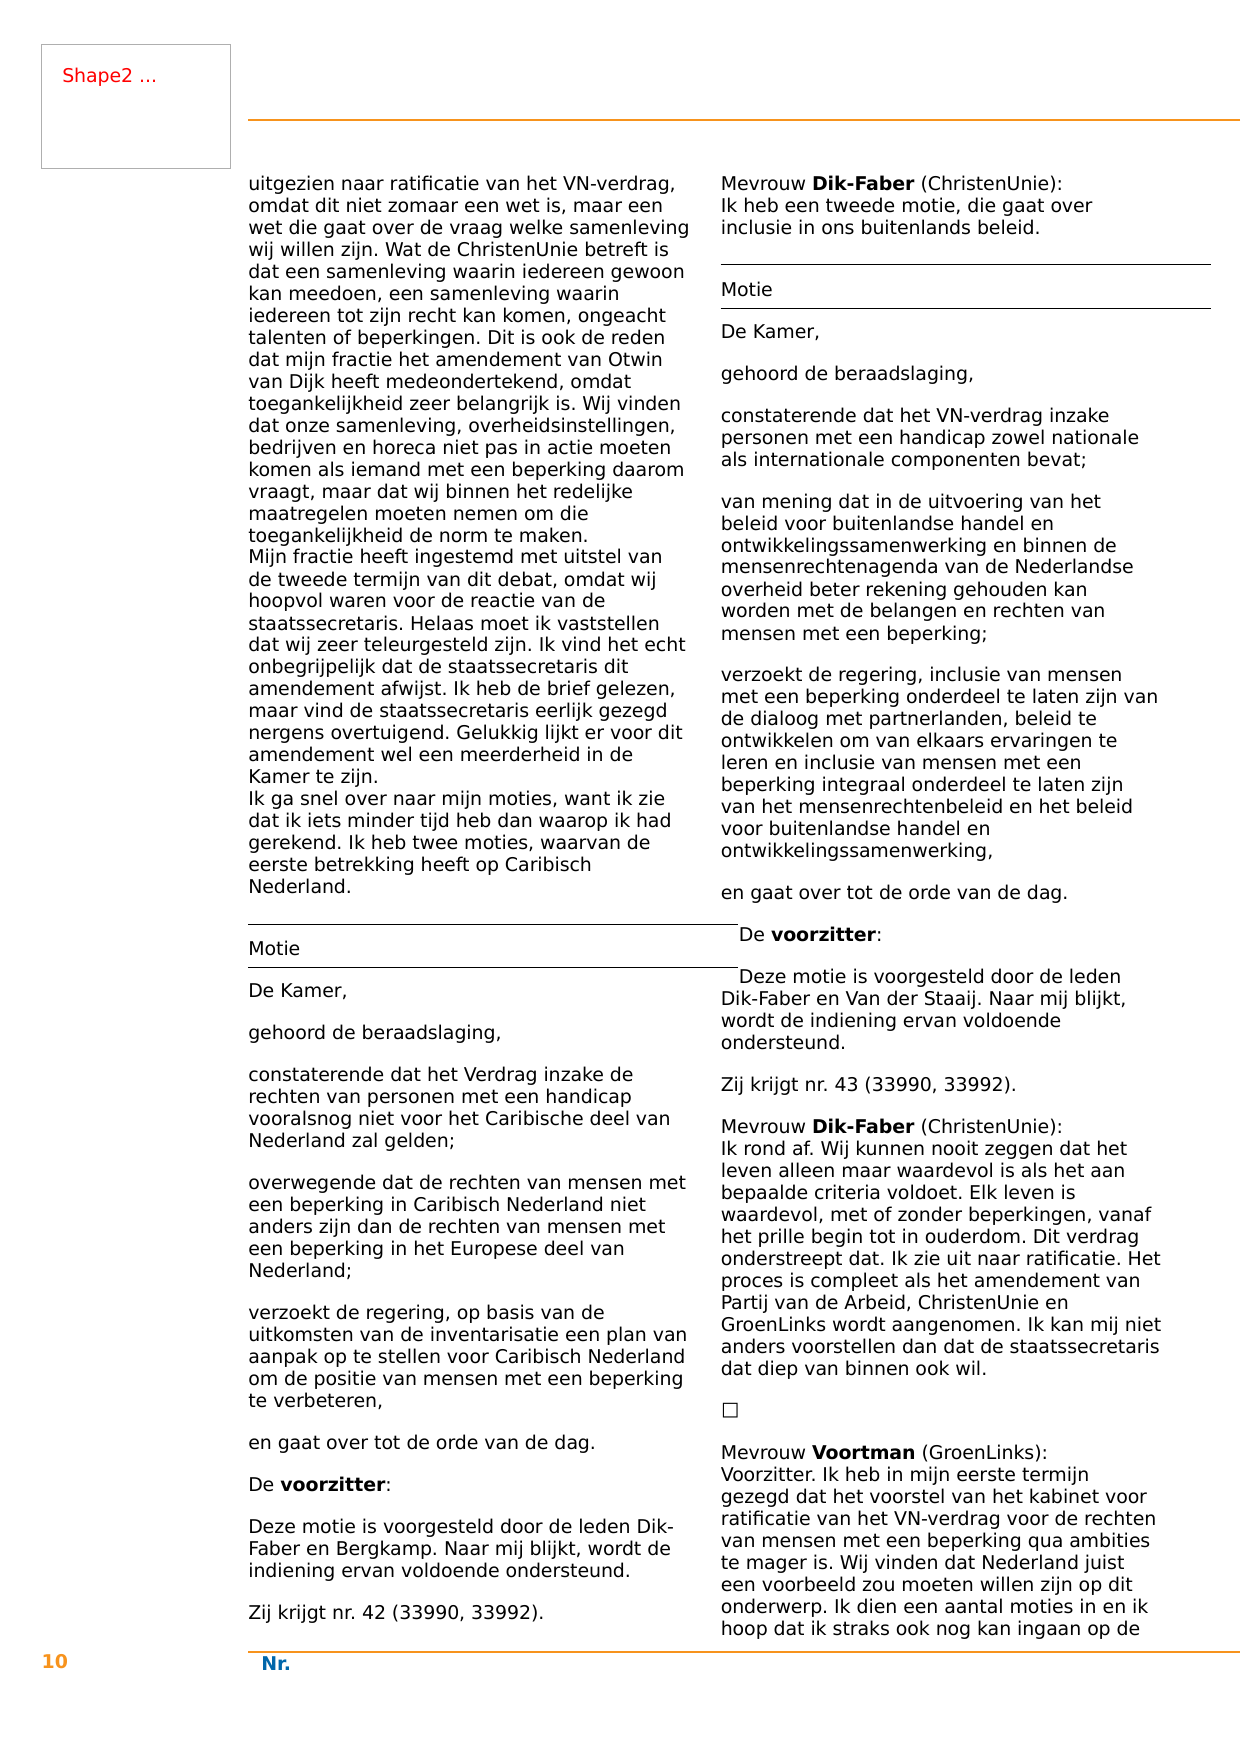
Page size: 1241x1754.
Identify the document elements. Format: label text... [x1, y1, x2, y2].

text De voorzitter: [248, 1474, 691, 1496]
text Mevrouw Voortman (GroenLinks): [721, 1442, 1163, 1464]
text en gaat over tot de orde van de dag. [721, 882, 1163, 904]
text constaterende dat het VN-verdrag inzake personen met een handicap zowel nationale als internationale componenten bevat; [721, 404, 1163, 471]
text Zij krijgt nr. 43 (33990, 33992). [721, 1074, 1163, 1096]
text Mevrouw Dik-Faber (ChristenUnie): [721, 173, 1163, 195]
text Voorzitter. Ik heb in mijn eerste termijn gezegd dat het voorstel van het kabinet voor ratificatie van het VN-verdrag voor de rechten van mensen met een beperking qua ambities te mager is. Wij vinden dat Nederland juist een voorbeeld zou moeten willen zijn op dit onderwerp. Ik dien een aantal moties in en ik hoop dat ik straks ook nog kan ingaan op de [721, 1464, 1163, 1639]
text Mevrouw Dik-Faber (ChristenUnie): [721, 1116, 1163, 1138]
text Ik heb een tweede motie, die gaat over inclusie in ons buitenlands beleid. [721, 195, 1163, 239]
text verzoekt de regering, inclusie van mensen met een beperking onderdeel te laten zijn van de dialoog met partnerlanden, beleid te ontwikkelen om van elkaars ervaringen te leren en inclusie van mensen met een beperking integraal onderdeel te laten zijn van het mensenrechtenbeleid en het beleid voor buitenlandse handel en ontwikkelingssamenwerking, [721, 664, 1163, 862]
text ⬜ [721, 1400, 1163, 1422]
text gehoord de beraadslaging, [248, 1022, 691, 1044]
text Motie [721, 279, 1163, 301]
text en gaat over tot de orde van de dag. [248, 1432, 691, 1454]
text Ik ga snel over naar mijn moties, want ik zie dat ik iets minder tijd heb dan waarop ik had gerekend. Ik heb twee moties, waarvan de eerste betrekking heeft op Caribisch Nederland. [248, 788, 691, 898]
text Deze motie is voorgesteld door de leden Dik-Faber en Van der Staaij. Naar mij blijkt, wordt de indiening ervan voldoende ondersteund. [721, 966, 1163, 1054]
text De voorzitter: [721, 924, 1163, 946]
text Motie [248, 938, 691, 960]
text De Kamer, [248, 980, 691, 1002]
text verzoekt de regering, op basis van de uitkomsten van de inventarisatie een plan van aanpak op te stellen voor Caribisch Nederland om de positie van mensen met een beperking te verbeteren, [248, 1302, 691, 1412]
text constaterende dat het Verdrag inzake de rechten van personen met een handicap vooralsnog niet voor het Caribische deel van Nederland zal gelden; [248, 1064, 691, 1152]
text uitgezien naar ratificatie van het VN-verdrag, omdat dit niet zomaar een wet is, maar een wet die gaat over de vraag welke samenleving wij willen zijn. Wat de ChristenUnie betreft is dat een samenleving waarin iedereen gewoon kan meedoen, een samenleving waarin iedereen tot zijn recht kan komen, ongeacht talenten of beperkingen. Dit is ook de reden dat mijn fractie het amendement van Otwin van Dijk heeft medeondertekend, omdat toegankelijkheid zeer belangrijk is. Wij vinden dat onze samenleving, overheidsinstellingen, bedrijven en horeca niet pas in actie moeten komen als iemand met een beperking daarom vraagt, maar dat wij binnen het redelijke maatregelen moeten nemen om die toegankelijkheid de norm te maken. [248, 173, 691, 546]
text overwegende dat de rechten van mensen met een beperking in Caribisch Nederland niet anders zijn dan de rechten van mensen met een beperking in het Europese deel van Nederland; [248, 1172, 691, 1282]
text Zij krijgt nr. 42 (33990, 33992). [248, 1602, 691, 1623]
text van mening dat in de uitvoering van het beleid voor buitenlandse handel en ontwikkelingssamenwerking en binnen de mensenrechtenagenda van de Nederlandse overheid beter rekening gehouden kan worden met de belangen en rechten van mensen met een beperking; [721, 491, 1163, 644]
text Deze motie is voorgesteld door de leden Dik-Faber en Bergkamp. Naar mij blijkt, wordt de indiening ervan voldoende ondersteund. [248, 1516, 691, 1582]
text gehoord de beraadslaging, [721, 363, 1163, 384]
text Ik rond af. Wij kunnen nooit zeggen dat het leven alleen maar waardevol is als het aan bepaalde criteria voldoet. Elk leven is waardevol, met of zonder beperkingen, vanaf het prille begin tot in ouderdom. Dit verdrag onderstreept dat. Ik zie uit naar ratificatie. Het proces is compleet als het amendement van Partij van de Arbeid, ChristenUnie en GroenLinks wordt aangenomen. Ik kan mij niet anders voorstellen dan dat de staatssecretaris dat diep van binnen ook wil. [721, 1138, 1163, 1380]
text Mijn fractie heeft ingestemd met uitstel van de tweede termijn van dit debat, omdat wij hoopvol waren voor de reactie van de staatssecretaris. Helaas moet ik vaststellen dat wij zeer teleurgesteld zijn. Ik vind het echt onbegrijpelijk dat de staatssecretaris dit amendement afwijst. Ik heb de brief gelezen, maar vind de staatssecretaris eerlijk gezegd nergens overtuigend. Gelukkig lijkt er voor dit amendement wel een meerderheid in de Kamer te zijn. [248, 546, 691, 788]
text De Kamer, [721, 321, 1163, 343]
